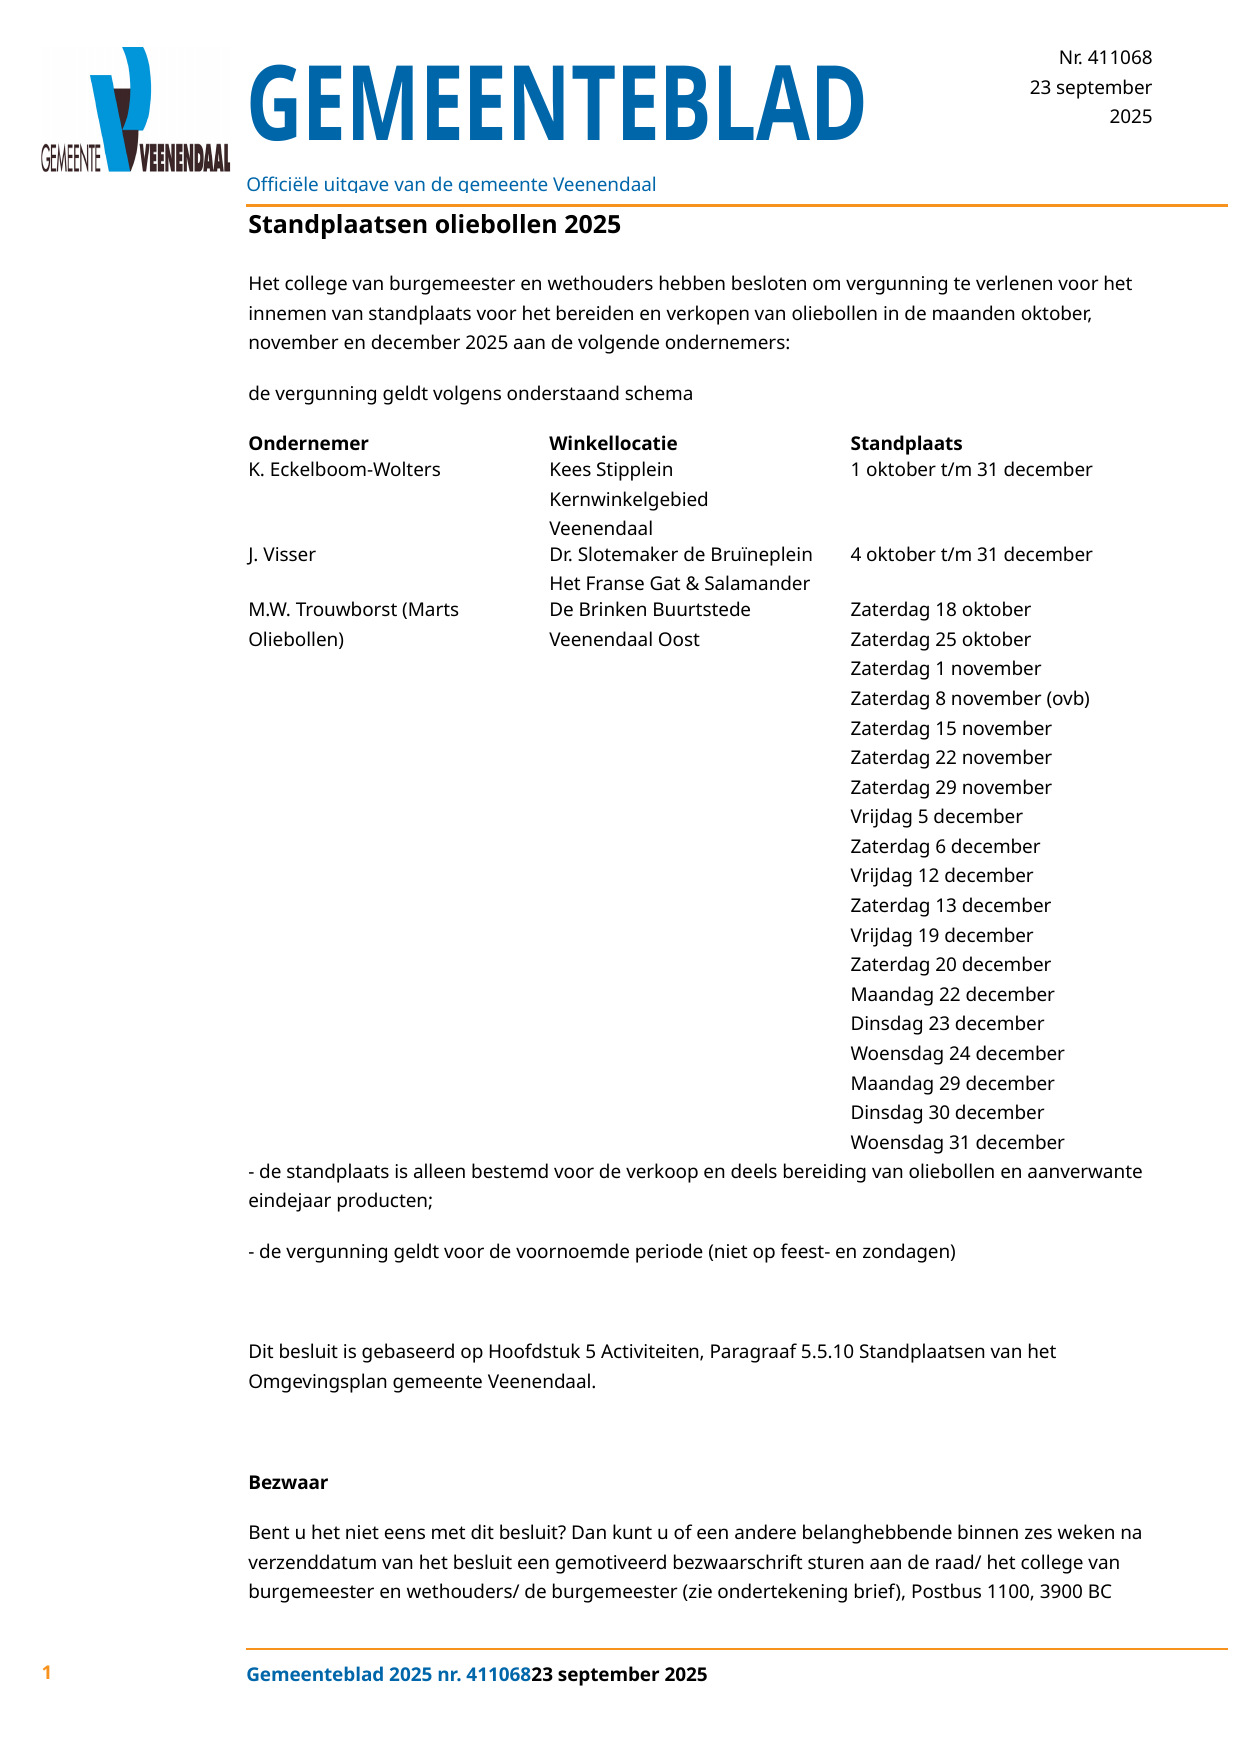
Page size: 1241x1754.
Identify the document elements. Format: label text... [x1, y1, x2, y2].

text Bezwaar [248, 1469, 1152, 1495]
table_header Ondernemer [248, 430, 549, 456]
text de vergunning geldt volgens onderstaand schema [248, 380, 1152, 406]
table_cell Zaterdag 18 oktober Zaterdag 25 oktober Zaterdag 1 november Zaterdag 8 november (ovb) Zaterdag 15 november Zaterdag 22 november Zaterdag 29 november Vrijdag 5 december Zaterdag 6 december Vrijdag 12 december Zaterdag 13 december Vrijdag 19 december Zaterdag 20 december Maandag 22 december Dinsdag 23 december Woensdag 24 december Maandag 29 december Dinsdag 30 december Woensdag 31 december [850, 596, 1152, 1154]
text Dit besluit is gebaseerd op Hoofdstuk 5 Activiteiten, Paragraaf 5.5.10 Standplaatsen van het Omgevingsplan gemeente Veenendaal. [248, 1339, 1152, 1394]
text Bent u het niet eens met dit besluit? Dan kunt u of een andere belanghebbende binnen zes weken na verzenddatum van het besluit een gemotiveerd bezwaarschrift sturen aan de raad/ het college van burgemeester en wethouders/ de burgemeester (zie ondertekening brief), Postbus 1100, 3900 BC [248, 1519, 1152, 1604]
table_cell Kees Stipplein Kernwinkelgebied Veenendaal [549, 456, 850, 541]
text Het college van burgemeester en wethouders hebben besloten om vergunning te verlenen voor het innemen van standplaats voor het bereiden en verkopen van oliebollen in de maanden oktober, november en december 2025 aan de volgende ondernemers: [248, 270, 1152, 355]
table_cell De Brinken Buurtstede Veenendaal Oost [549, 596, 850, 1154]
text - de vergunning geldt voor de voornoemde periode (niet op feest- en zondagen) [248, 1238, 1152, 1263]
table_cell 1 oktober t/m 31 december [850, 456, 1152, 541]
table_cell J. Visser [248, 541, 549, 596]
table_cell K. Eckelboom-Wolters [248, 456, 549, 541]
text - de standplaats is alleen bestemd voor de verkoop en deels bereiding van oliebollen en aanverwante eindejaar producten; [248, 1158, 1152, 1213]
table_cell 4 oktober t/m 31 december [850, 541, 1152, 596]
text Standplaatsen oliebollen 2025 [248, 207, 1152, 241]
table_header Winkellocatie [549, 430, 850, 456]
picture [41, 47, 130, 172]
table_cell Dr. Slotemaker de Bruïneplein Het Franse Gat & Salamander [549, 541, 850, 596]
table_header Standplaats [850, 430, 1152, 456]
picture [123, 47, 231, 172]
table_cell M.W. Trouwborst (Marts Oliebollen) [248, 596, 549, 1154]
